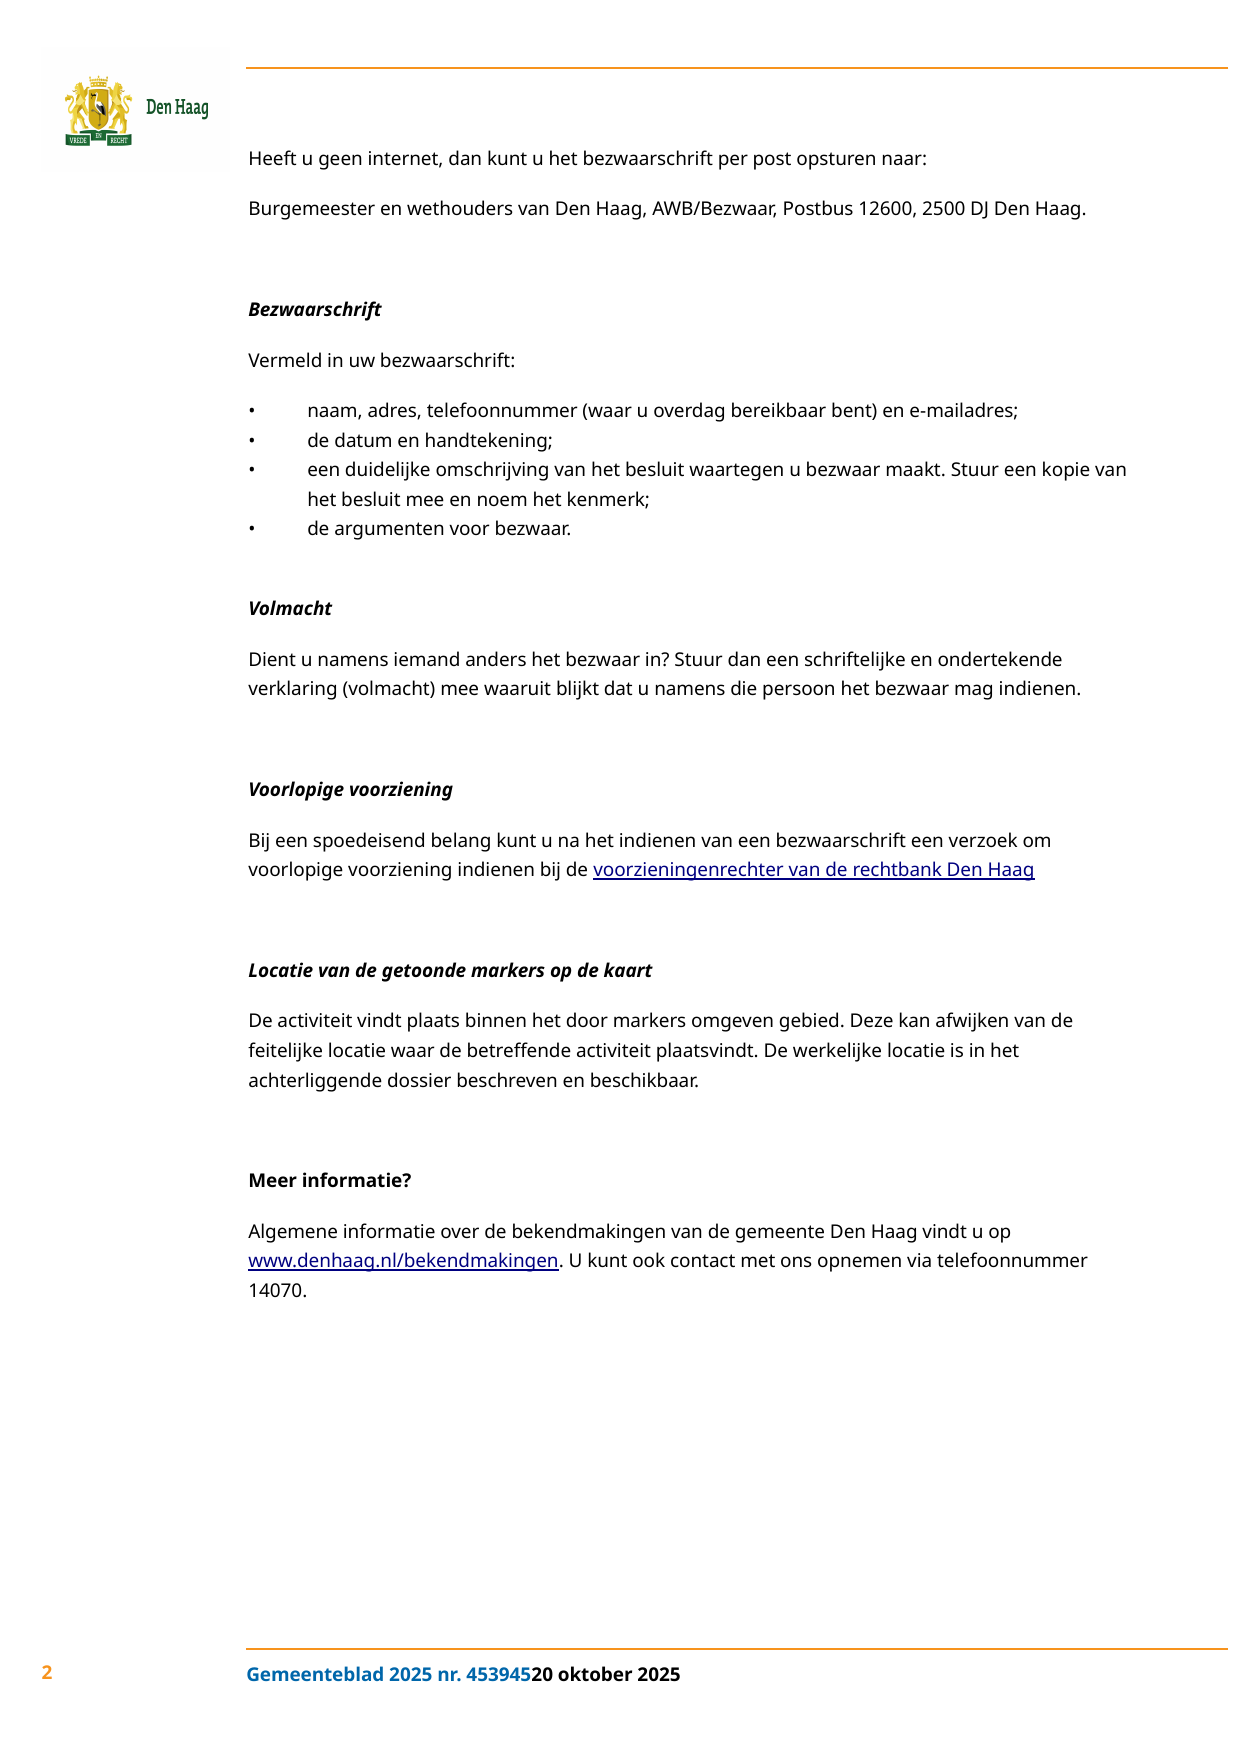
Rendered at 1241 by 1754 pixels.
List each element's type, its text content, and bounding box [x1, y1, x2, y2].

text Algemene informatie over de bekendmakingen van de gemeente Den Haag vindt u op www.denhaag.nl/bekendmakingen. U kunt ook contact met ons opnemen via telefoonnummer 14070. [248, 1218, 1152, 1303]
list een duidelijke omschrijving van het besluit waartegen u bezwaar maakt. Stuur een kopie van het besluit mee en noem het kenmerk; [248, 456, 1152, 512]
text Locatie van de getoonde markers op de kaart [248, 957, 1152, 983]
list naam, adres, telefoonnummer (waar u overdag bereikbaar bent) en e-mailadres; [248, 397, 1152, 423]
text Voorlopige voorziening [248, 776, 1152, 802]
list de datum en handtekening; [248, 427, 1152, 453]
list de argumenten voor bezwaar. [248, 516, 1152, 541]
text Heeft u geen internet, dan kunt u het bezwaarschrift per post opsturen naar: [248, 145, 1152, 171]
text Volmacht [248, 596, 1152, 621]
text Dient u namens iemand anders het bezwaar in? Stuur dan een schriftelijke en ondertekende verklaring (volmacht) mee waaruit blijkt dat u namens die persoon het bezwaar mag indienen. [248, 646, 1152, 701]
text Burgemeester en wethouders van Den Haag, AWB/Bezwaar, Postbus 12600, 2500 DJ Den Haag. [248, 196, 1152, 221]
text Bezwaarschrift [248, 296, 1152, 322]
text Bij een spoedeisend belang kunt u na het indienen van een bezwaarschrift een verzoek om voorlopige voorziening indienen bij de voorzieningenrechter van de rechtbank Den Haag [248, 827, 1152, 882]
text De activiteit vindt plaats binnen het door markers omgeven gebied. Deze kan afwijken van de feitelijke locatie waar de betreffende activiteit plaatsvindt. De werkelijke locatie is in het achterliggende dossier beschreven en beschikbaar. [248, 1008, 1152, 1093]
text Vermeld in uw bezwaarschrift: [248, 347, 1152, 373]
text Meer informatie? [248, 1168, 1152, 1193]
picture [41, 47, 231, 172]
